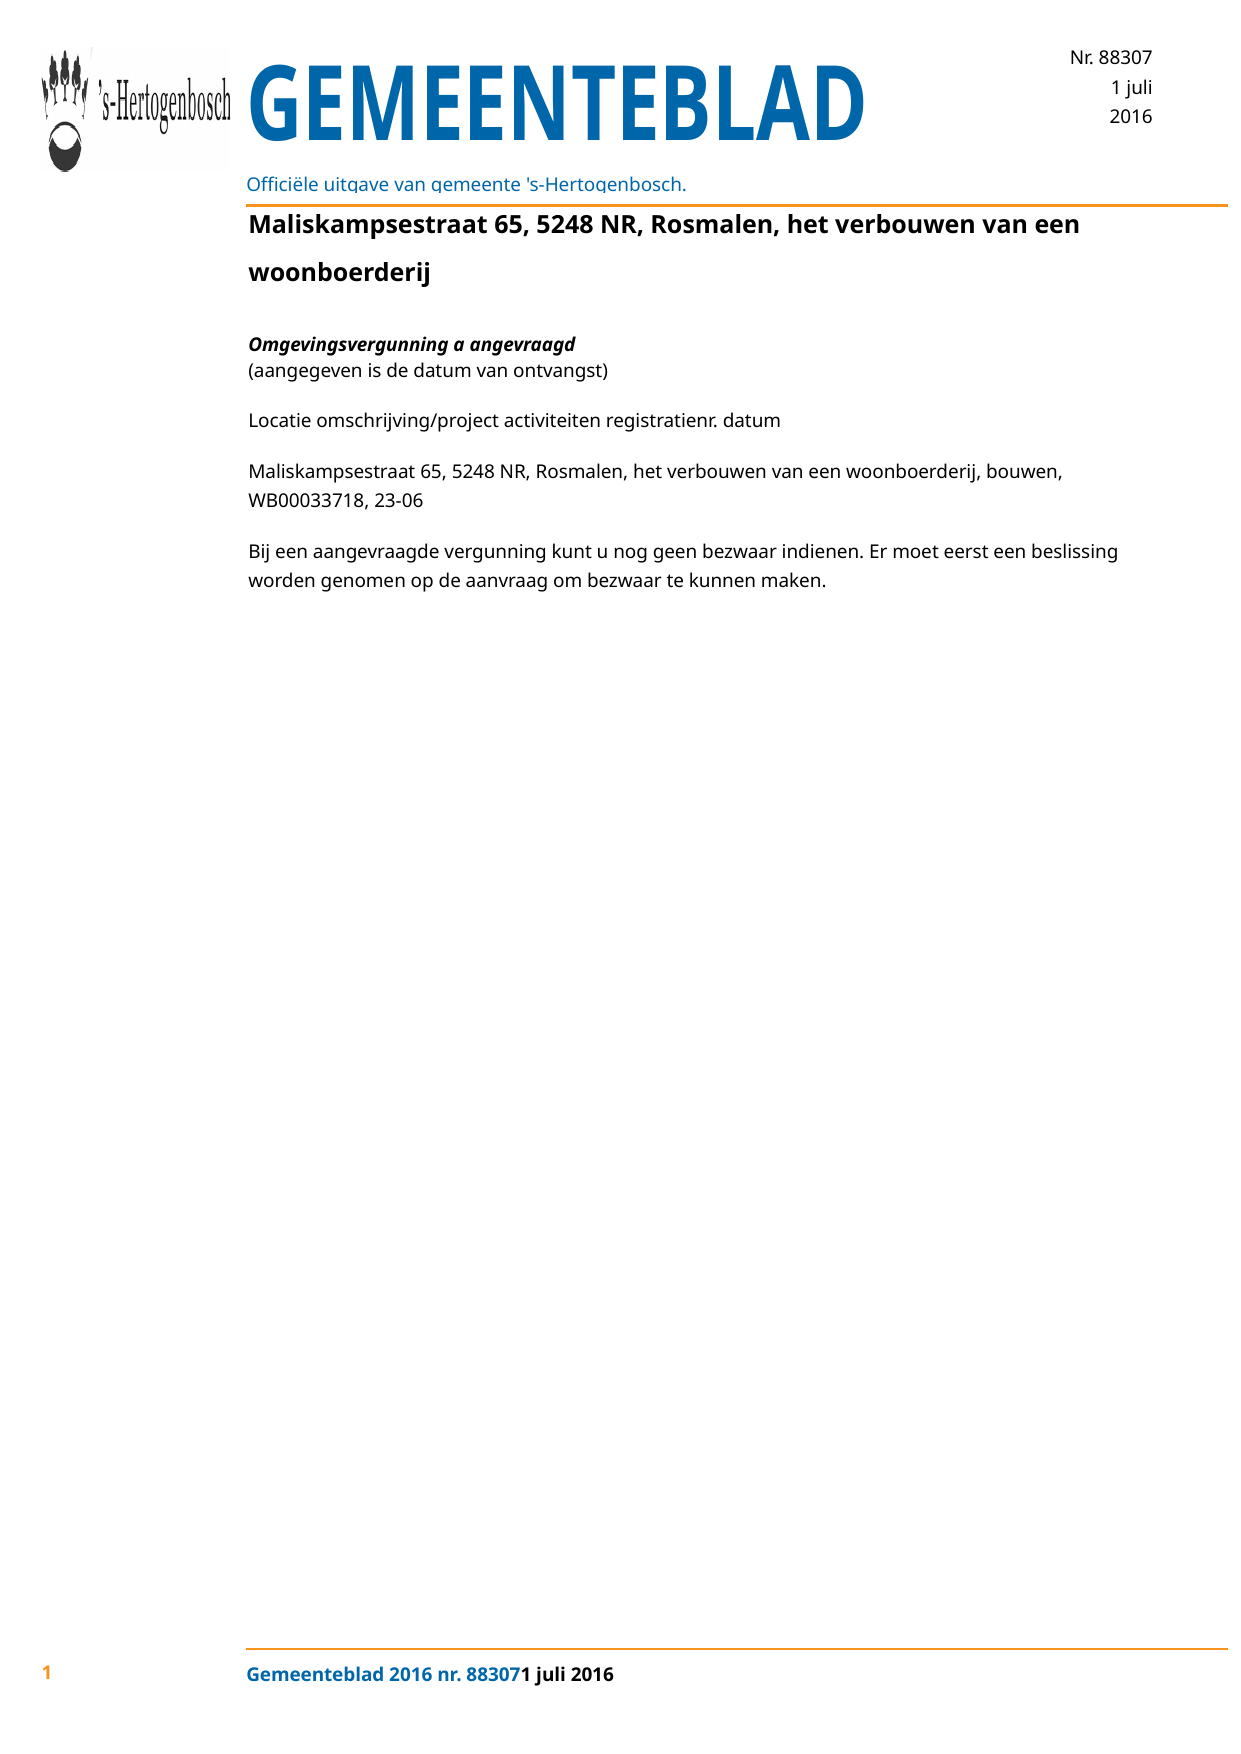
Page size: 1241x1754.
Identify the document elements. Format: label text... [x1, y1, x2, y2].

text Maliskampsestraat 65, 5248 NR, Rosmalen, het verbouwen van een woonboerderij [248, 207, 1152, 288]
text Locatie omschrijving/project activiteiten registratienr. datum [248, 408, 1152, 433]
text Maliskampsestraat 65, 5248 NR, Rosmalen, het verbouwen van een woonboerderij, bouwen, WB00033718, 23-06 [248, 458, 1152, 513]
picture [41, 47, 231, 172]
text Bij een aangevraagde vergunning kunt u nog geen bezwaar indienen. Er moet eerst een beslissing worden genomen op de aanvraag om bezwaar te kunnen maken. [248, 538, 1152, 593]
text (aangegeven is de datum van ontvangst) [248, 357, 1152, 383]
text Omgevingsvergunning a angevraagd [248, 331, 1152, 357]
